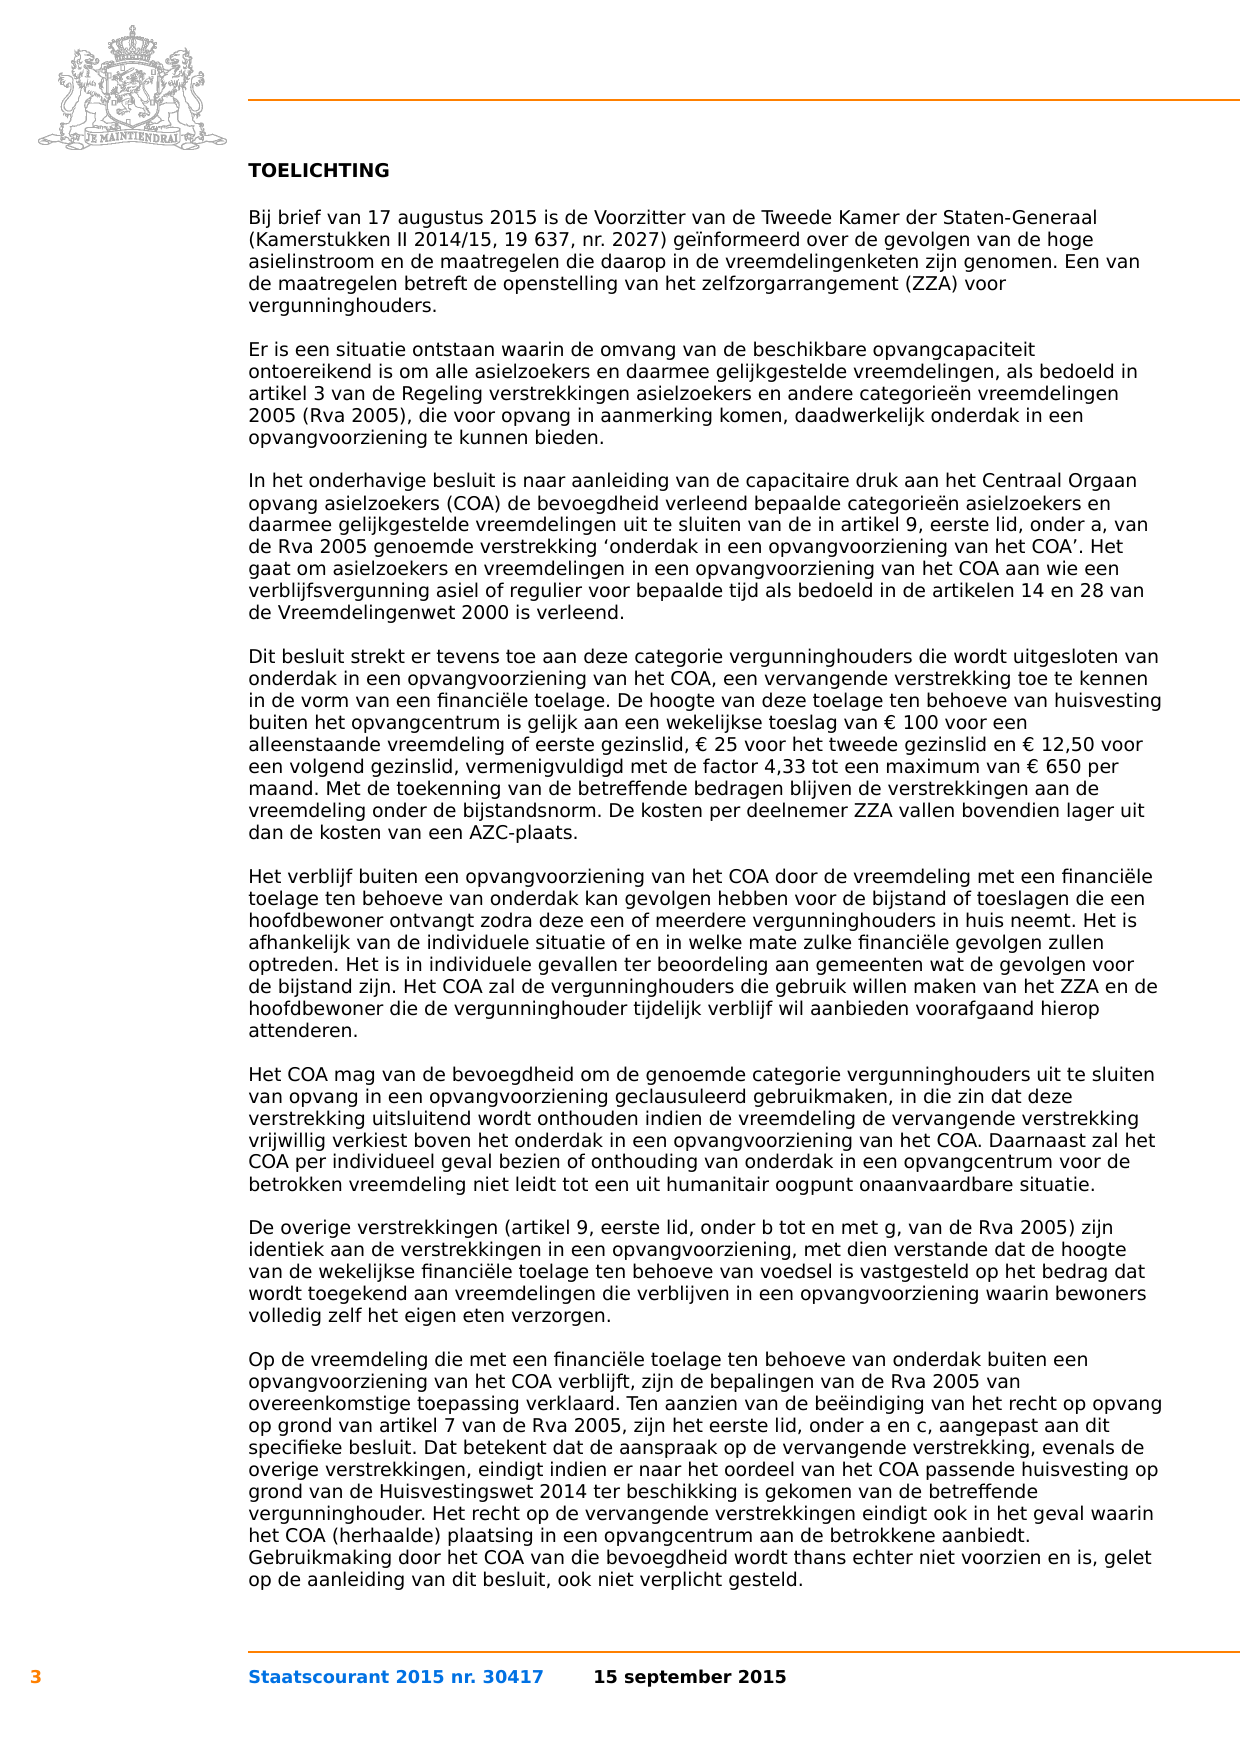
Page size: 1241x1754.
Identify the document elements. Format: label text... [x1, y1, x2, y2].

text Bij brief van 17 augustus 2015 is de Voorzitter van de Tweede Kamer der Staten-Generaal (Kamerstukken II 2014/15, 19 637, nr. 2027) geïnformeerd over de gevolgen van de hoge asielinstroom en de maatregelen die daarop in de vreemdelingenketen zijn genomen. Een van de maatregelen betreft de openstelling van het zelfzorgarrangement (ZZA) voor vergunninghouders. [248, 207, 1163, 317]
text Op de vreemdeling die met een financiële toelage ten behoeve van onderdak buiten een opvangvoorziening van het COA verblijft, zijn de bepalingen van de Rva 2005 van overeenkomstige toepassing verklaard. Ten aanzien van de beëindiging van het recht op opvang op grond van artikel 7 van de Rva 2005, zijn het eerste lid, onder a en c, aangepast aan dit specifieke besluit. Dat betekent dat de aanspraak op de vervangende verstrekking, evenals de overige verstrekkingen, eindigt indien er naar het oordeel van het COA passende huisvesting op grond van de Huisvestingswet 2014 ter beschikking is gekomen van de betreffende vergunninghouder. Het recht op de vervangende verstrekkingen eindigt ook in het geval waarin het COA (herhaalde) plaatsing in een opvangcentrum aan de betrokkene aanbiedt. Gebruikmaking door het COA van die bevoegdheid wordt thans echter niet voorzien en is, gelet op de aanleiding van dit besluit, ook niet verplicht gesteld. [248, 1349, 1163, 1591]
text Dit besluit strekt er tevens toe aan deze categorie vergunninghouders die wordt uitgesloten van onderdak in een opvangvoorziening van het COA, een vervangende verstrekking toe te kennen in de vorm van een financiële toelage. De hoogte van deze toelage ten behoeve van huisvesting buiten het opvangcentrum is gelijk aan een wekelijkse toeslag van € 100 voor een alleenstaande vreemdeling of eerste gezinslid, € 25 voor het tweede gezinslid en € 12,50 voor een volgend gezinslid, vermenigvuldigd met de factor 4,33 tot een maximum van € 650 per maand. Met de toekenning van de betreffende bedragen blijven de verstrekkingen aan de vreemdeling onder de bijstandsnorm. De kosten per deelnemer ZZA vallen bovendien lager uit dan de kosten van een AZC-plaats. [248, 646, 1163, 844]
text Er is een situatie ontstaan waarin de omvang van de beschikbare opvangcapaciteit ontoereikend is om alle asielzoekers en daarmee gelijkgestelde vreemdelingen, als bedoeld in artikel 3 van de Regeling verstrekkingen asielzoekers en andere categorieën vreemdelingen 2005 (Rva 2005), die voor opvang in aanmerking komen, daadwerkelijk onderdak in een opvangvoorziening te kunnen bieden. [248, 339, 1163, 448]
picture [38, 25, 227, 150]
text Het COA mag van de bevoegdheid om de genoemde categorie vergunninghouders uit te sluiten van opvang in een opvangvoorziening geclausuleerd gebruikmaken, in die zin dat deze verstrekking uitsluitend wordt onthouden indien de vreemdeling de vervangende verstrekking vrijwillig verkiest boven het onderdak in een opvangvoorziening van het COA. Daarnaast zal het COA per individueel geval bezien of onthouding van onderdak in een opvangcentrum voor de betrokken vreemdeling niet leidt tot een uit humanitair oogpunt onaanvaardbare situatie. [248, 1063, 1163, 1195]
text De overige verstrekkingen (artikel 9, eerste lid, onder b tot en met g, van de Rva 2005) zijn identiek aan de verstrekkingen in een opvangvoorziening, met dien verstande dat de hoogte van de wekelijkse financiële toelage ten behoeve van voedsel is vastgesteld op het bedrag dat wordt toegekend aan vreemdelingen die verblijven in een opvangvoorziening waarin bewoners volledig zelf het eigen eten verzorgen. [248, 1217, 1163, 1327]
text Het verblijf buiten een opvangvoorziening van het COA door de vreemdeling met een financiële toelage ten behoeve van onderdak kan gevolgen hebben voor de bijstand of toeslagen die een hoofdbewoner ontvangt zodra deze een of meerdere vergunninghouders in huis neemt. Het is afhankelijk van de individuele situatie of en in welke mate zulke financiële gevolgen zullen optreden. Het is in individuele gevallen ter beoordeling aan gemeenten wat de gevolgen voor de bijstand zijn. Het COA zal de vergunninghouders die gebruik willen maken van het ZZA en de hoofdbewoner die de vergunninghouder tijdelijk verblijf wil aanbieden voorafgaand hierop attenderen. [248, 866, 1163, 1042]
text In het onderhavige besluit is naar aanleiding van de capacitaire druk aan het Centraal Orgaan opvang asielzoekers (COA) de bevoegdheid verleend bepaalde categorieën asielzoekers en daarmee gelijkgestelde vreemdelingen uit te sluiten van de in artikel 9, eerste lid, onder a, van de Rva 2005 genoemde verstrekking ‘onderdak in een opvangvoorziening van het COA’. Het gaat om asielzoekers en vreemdelingen in een opvangvoorziening van het COA aan wie een verblijfsvergunning asiel of regulier voor bepaalde tijd als bedoeld in de artikelen 14 en 28 van de Vreemdelingenwet 2000 is verleend. [248, 470, 1163, 624]
subtitle TOELICHTING [248, 160, 1163, 182]
